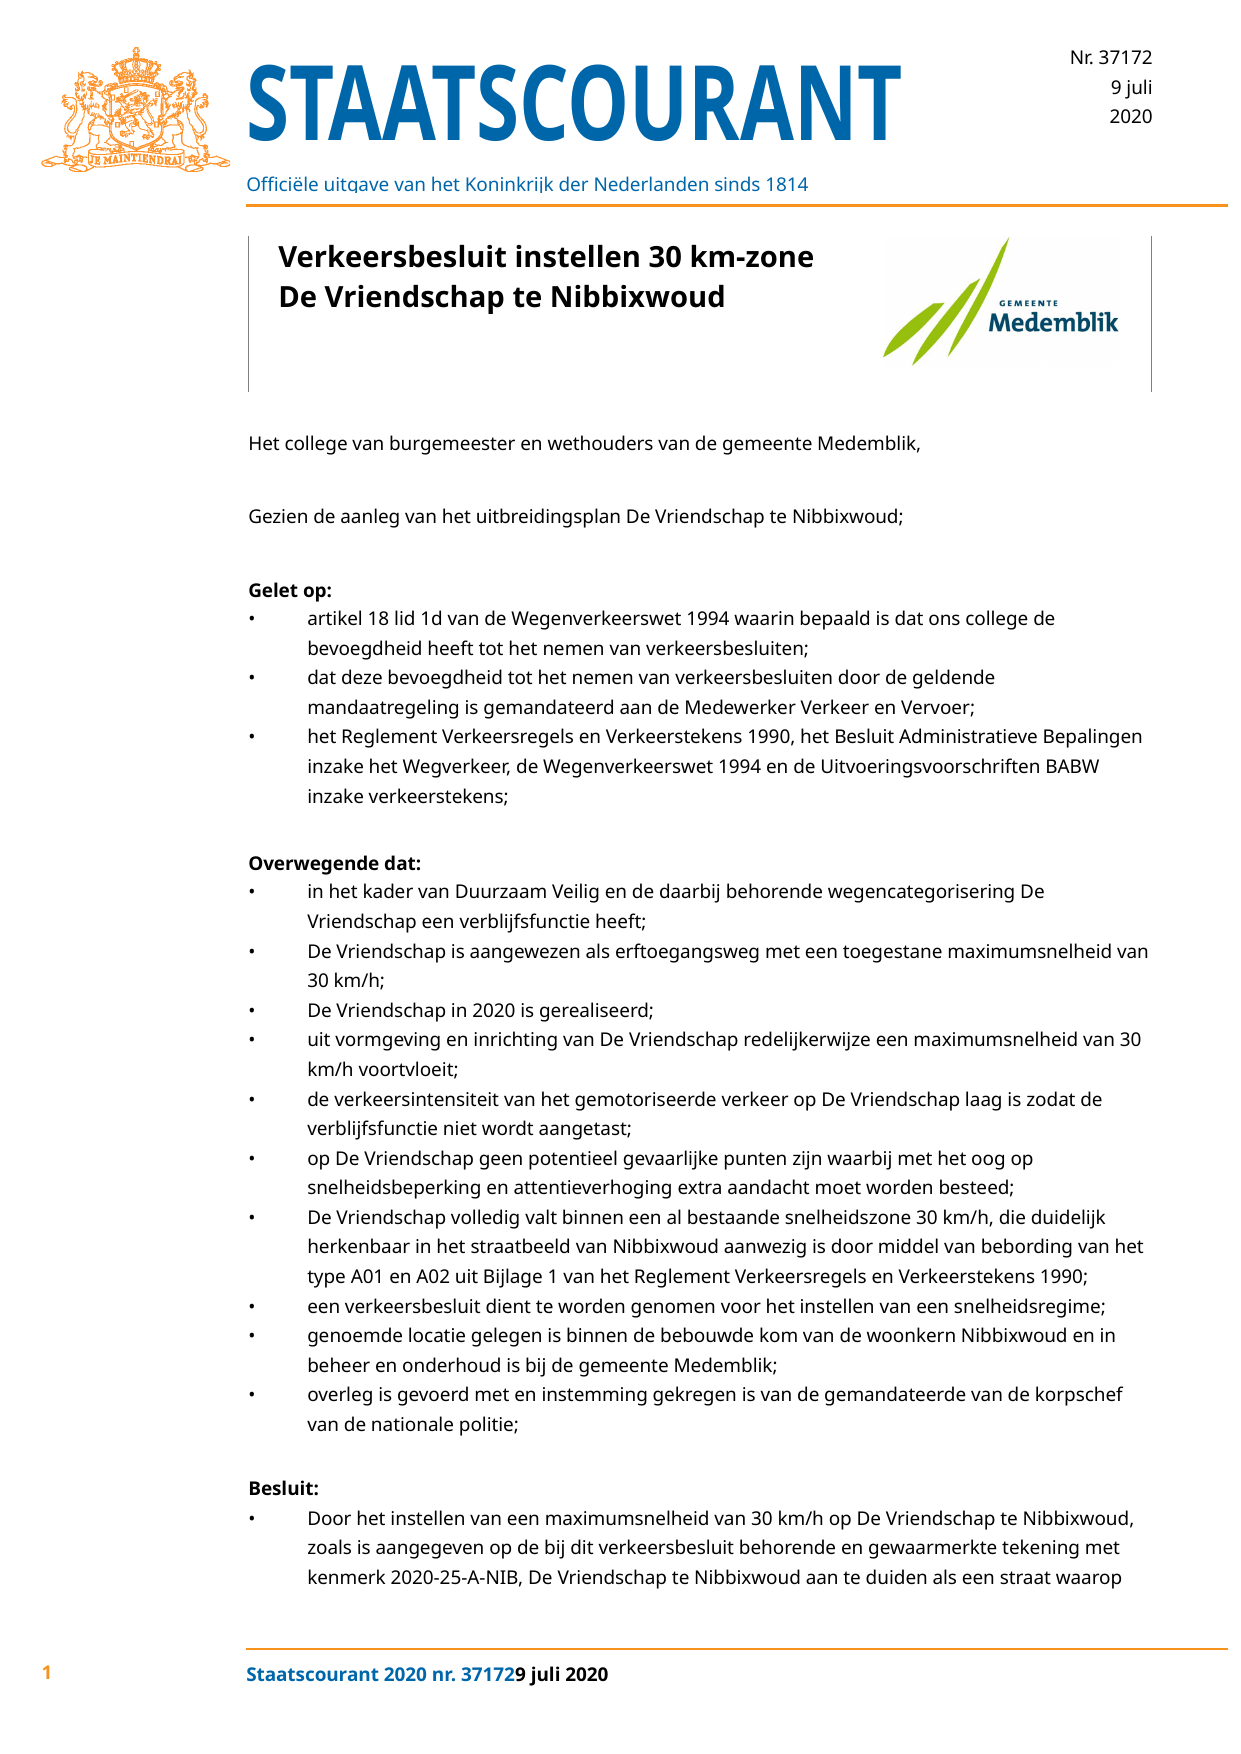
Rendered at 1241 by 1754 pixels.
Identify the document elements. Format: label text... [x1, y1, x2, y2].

list uit vormgeving en inrichting van De Vriendschap redelijkerwijze een maximumsnelheid van 30 km/h voortvloeit; [248, 1027, 1152, 1082]
list de verkeersintensiteit van het gemotoriseerde verkeer op De Vriendschap laag is zodat de verblijfsfunctie niet wordt aangetast; [248, 1086, 1152, 1141]
list De Vriendschap in 2020 is gerealiseerd; [248, 997, 1152, 1023]
text Overwegende dat: [248, 850, 1152, 876]
table_header [850, 236, 1151, 392]
list het Reglement Verkeersregels en Verkeerstekens 1990, het Besluit Administratieve Bepalingen inzake het Wegverkeer, de Wegenverkeerswet 1994 en de Uitvoeringsvoorschriften BABW inzake verkeerstekens; [248, 724, 1152, 808]
list artikel 18 lid 1d van de Wegenverkeerswet 1994 waarin bepaald is dat ons college de bevoegdheid heeft tot het nemen van verkeersbesluiten; [248, 605, 1152, 661]
list een verkeersbesluit dient te worden genomen voor het instellen van een snelheidsregime; [248, 1293, 1152, 1318]
list Door het instellen van een maximumsnelheid van 30 km/h op De Vriendschap te Nibbixwoud, zoals is aangegeven op de bij dit verkeersbesluit behorende en gewaarmerkte tekening met kenmerk 2020-25-A-NIB, De Vriendschap te Nibbixwoud aan te duiden als een straat waarop [248, 1505, 1152, 1589]
text Besluit: [248, 1475, 1152, 1501]
list genoemde locatie gelegen is binnen de bebouwde kom van de woonkern Nibbixwoud en in beheer en onderhoud is bij de gemeente Medemblik; [248, 1322, 1152, 1378]
text Gelet op: [248, 577, 1152, 603]
picture [41, 47, 231, 172]
list op De Vriendschap geen potentieel gevaarlijke punten zijn waarbij met het oog op snelheidsbeperking en attentieverhoging extra aandacht moet worden besteed; [248, 1145, 1152, 1200]
list De Vriendschap volledig valt binnen een al bestaande snelheidszone 30 km/h, die duidelijk herkenbaar in het straatbeeld van Nibbixwoud aanwezig is door middel van bebording van het type A01 en A02 uit Bijlage 1 van het Reglement Verkeersregels en Verkeerstekens 1990; [248, 1204, 1152, 1289]
table_header Verkeersbesluit instellen 30 km-zone De Vriendschap te Nibbixwoud [249, 236, 850, 392]
list De Vriendschap is aangewezen als erftoegangsweg met een toegestane maximumsnelheid van 30 km/h; [248, 938, 1152, 993]
text Gezien de aanleg van het uitbreidingsplan De Vriendschap te Nibbixwoud; [248, 504, 1152, 529]
list dat deze bevoegdheid tot het nemen van verkeersbesluiten door de geldende mandaatregeling is gemandateerd aan de Medewerker Verkeer en Vervoer; [248, 664, 1152, 720]
picture [882, 236, 1119, 367]
list overleg is gevoerd met en instemming gekregen is van de gemandateerde van de korpschef van de nationale politie; [248, 1382, 1152, 1437]
list in het kader van Duurzaam Veilig en de daarbij behorende wegencategorisering De Vriendschap een verblijfsfunctie heeft; [248, 879, 1152, 934]
text Het college van burgemeester en wethouders van de gemeente Medemblik, [248, 430, 1152, 456]
